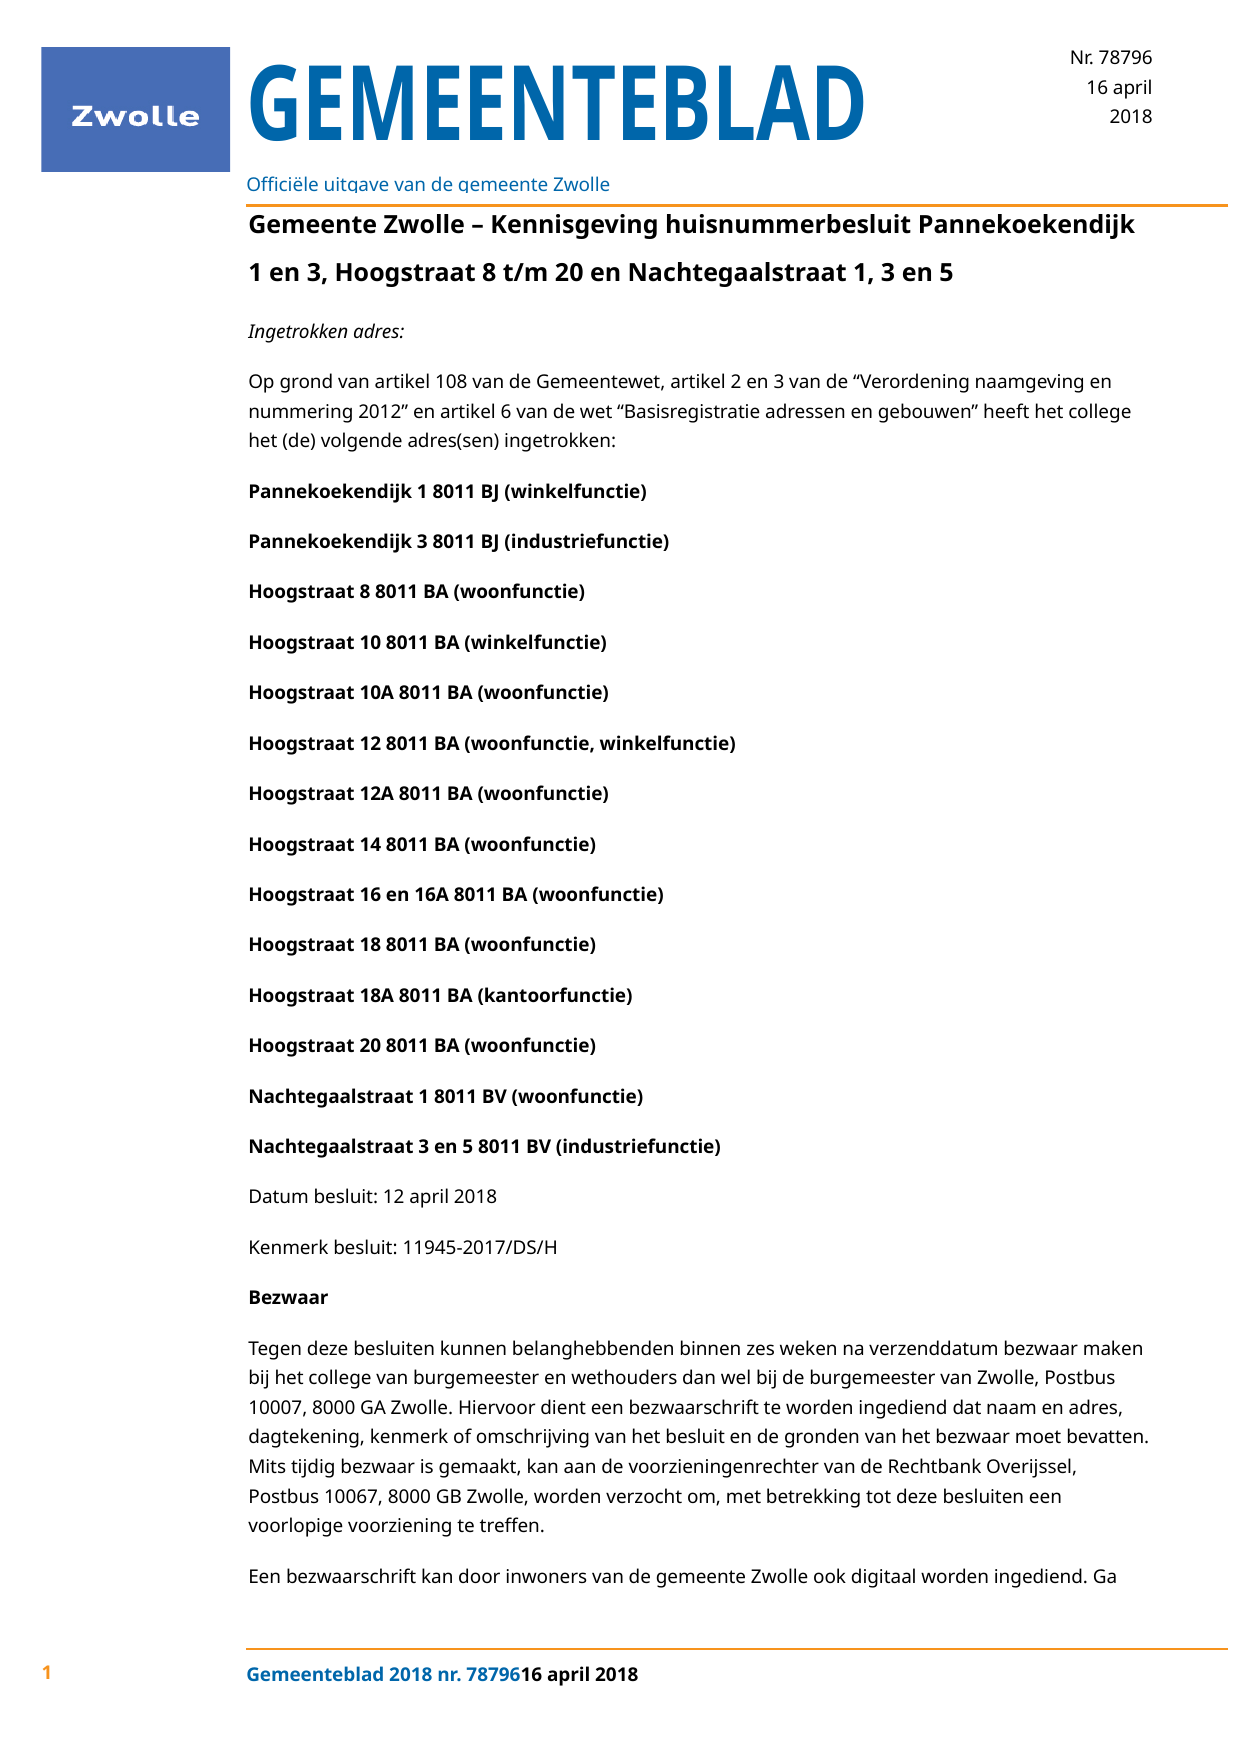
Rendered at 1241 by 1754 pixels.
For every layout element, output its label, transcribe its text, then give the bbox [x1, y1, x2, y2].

text Bezwaar [248, 1284, 1152, 1310]
text Hoogstraat 14 8011 BA (woonfunctie) [248, 831, 1152, 857]
text Datum besluit: 12 april 2018 [248, 1184, 1152, 1209]
text Tegen deze besluiten kunnen belanghebbenden binnen zes weken na verzenddatum bezwaar maken bij het college van burgemeester en wethouders dan wel bij de burgemeester van Zwolle, Postbus 10007, 8000 GA Zwolle. Hiervoor dient een bezwaarschrift te worden ingediend dat naam en adres, dagtekening, kenmerk of omschrijving van het besluit en de gronden van het bezwaar moet bevatten. Mits tijdig bezwaar is gemaakt, kan aan de voorzieningenrechter van de Rechtbank Overijssel, Postbus 10067, 8000 GB Zwolle, worden verzocht om, met betrekking tot deze besluiten een voorlopige voorziening te treffen. [248, 1335, 1152, 1538]
picture [41, 47, 231, 172]
text Hoogstraat 12 8011 BA (woonfunctie, winkelfunctie) [248, 730, 1152, 756]
text Hoogstraat 10 8011 BA (winkelfunctie) [248, 629, 1152, 655]
text Pannekoekendijk 1 8011 BJ (winkelfunctie) [248, 478, 1152, 504]
text Op grond van artikel 108 van de Gemeentewet, artikel 2 en 3 van de “Verordening naamgeving en nummering 2012” en artikel 6 van de wet “Basisregistratie adressen en gebouwen” heeft het college het (de) volgende adres(sen) ingetrokken: [248, 368, 1152, 453]
text Hoogstraat 12A 8011 BA (woonfunctie) [248, 780, 1152, 806]
text Hoogstraat 16 en 16A 8011 BA (woonfunctie) [248, 881, 1152, 907]
text Hoogstraat 8 8011 BA (woonfunctie) [248, 579, 1152, 604]
text Pannekoekendijk 3 8011 BJ (industriefunctie) [248, 528, 1152, 554]
text Hoogstraat 18 8011 BA (woonfunctie) [248, 932, 1152, 957]
text Kenmerk besluit: 11945-2017/DS/H [248, 1234, 1152, 1260]
text Hoogstraat 10A 8011 BA (woonfunctie) [248, 679, 1152, 705]
text Een bezwaarschrift kan door inwoners van de gemeente Zwolle ook digitaal worden ingediend. Ga [248, 1563, 1152, 1589]
text Hoogstraat 18A 8011 BA (kantoorfunctie) [248, 982, 1152, 1008]
text Nachtegaalstraat 1 8011 BV (woonfunctie) [248, 1083, 1152, 1109]
text Ingetrokken adres: [248, 318, 1152, 344]
text Nachtegaalstraat 3 en 5 8011 BV (industriefunctie) [248, 1133, 1152, 1159]
text Gemeente Zwolle – Kennisgeving huisnummerbesluit Pannekoekendijk 1 en 3, Hoogstraat 8 t/m 20 en Nachtegaalstraat 1, 3 en 5 [248, 207, 1152, 288]
text Hoogstraat 20 8011 BA (woonfunctie) [248, 1032, 1152, 1058]
